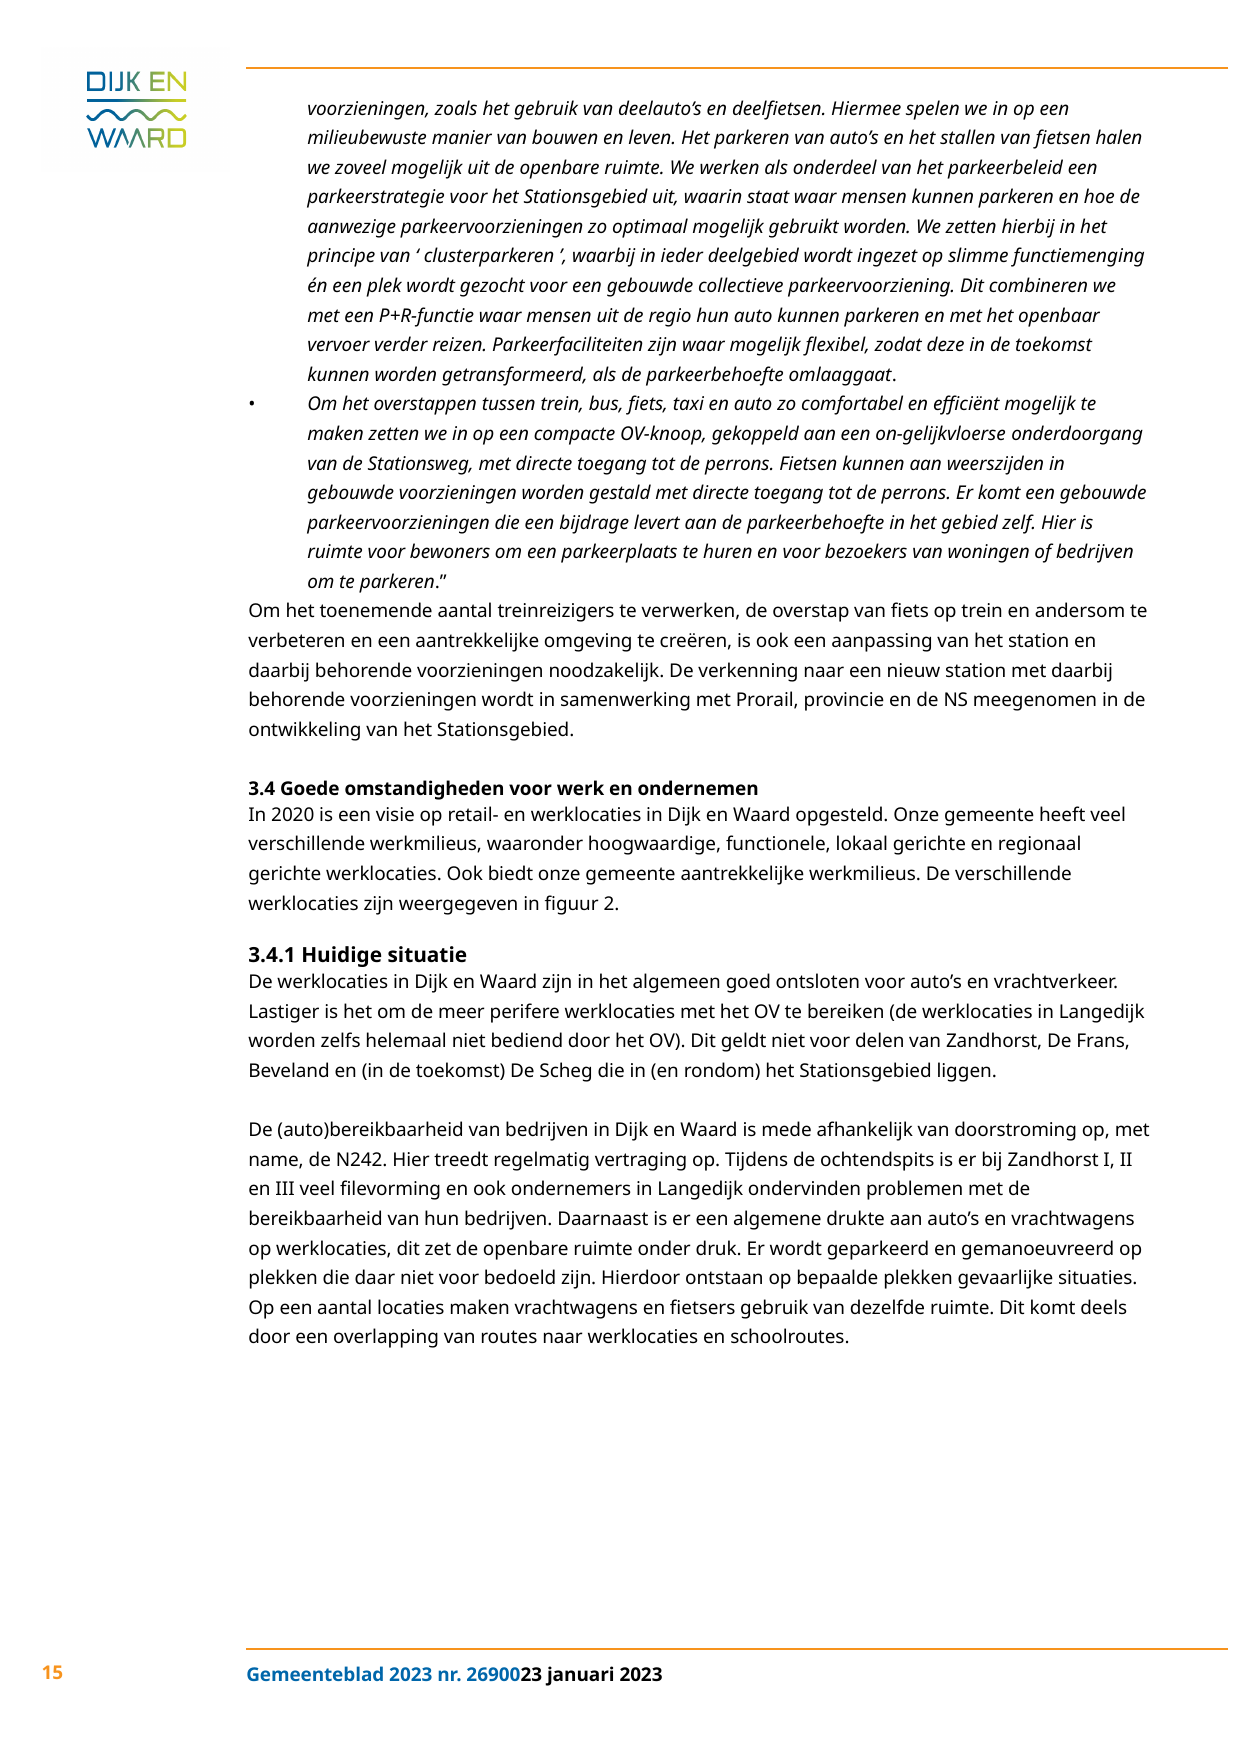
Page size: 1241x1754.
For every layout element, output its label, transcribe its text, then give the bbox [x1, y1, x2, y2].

picture [41, 47, 231, 172]
text 3.4 Goede omstandigheden voor werk en ondernemen [248, 775, 1152, 801]
text In 2020 is een visie op retail- en werklocaties in Dijk en Waard opgesteld. Onze gemeente heeft veel verschillende werkmilieus, waaronder hoogwaardige, functionele, lokaal gerichte en regionaal gerichte werklocaties. Ook biedt onze gemeente aantrekkelijke werkmilieus. De verschillende werklocaties zijn weergegeven in figuur 2. [248, 801, 1152, 915]
text Om het toenemende aantal treinreizigers te verwerken, de overstap van fiets op trein en andersom te verbeteren en een aantrekkelijke omgeving te creëren, is ook een aanpassing van het station en daarbij behorende voorzieningen noodzakelijk. De verkenning naar een nieuw station met daarbij behorende voorzieningen wordt in samenwerking met Prorail, provincie en de NS meegenomen in de ontwikkeling van het Stationsgebied. [248, 598, 1152, 742]
text De werklocaties in Dijk en Waard zijn in het algemeen goed ontsloten voor auto’s en vrachtverkeer. Lastiger is het om de meer perifere werklocaties met het OV te bereiken (de werklocaties in Langedijk worden zelfs helemaal niet bediend door het OV). Dit geldt niet voor delen van Zandhorst, De Frans, Beveland en (in de toekomst) De Scheg die in (en rondom) het Stationsgebied liggen. [248, 968, 1152, 1083]
list Om het overstappen tussen trein, bus, fiets, taxi en auto zo comfortabel en efficiënt mogelijk te maken zetten we in op een compacte OV-knoop, gekoppeld aan een on-gelijkvloerse onderdoorgang van de Stationsweg, met directe toegang tot de perrons. Fietsen kunnen aan weerszijden in gebouwde voorzieningen worden gestald met directe toegang tot de perrons. Er komt een gebouwde parkeervoorzieningen die een bijdrage levert aan de parkeerbehoefte in het gebied zelf. Hier is ruimte voor bewoners om een parkeerplaats te huren en voor bezoekers van woningen of bedrijven om te parkeren.” [248, 391, 1152, 594]
text De (auto)bereikbaarheid van bedrijven in Dijk en Waard is mede afhankelijk van doorstroming op, met name, de N242. Hier treedt regelmatig vertraging op. Tijdens de ochtendspits is er bij Zandhorst I, II en III veel filevorming en ook ondernemers in Langedijk ondervinden problemen met de bereikbaarheid van hun bedrijven. Daarnaast is er een algemene drukte aan auto’s en vrachtwagens op werklocaties, dit zet de openbare ruimte onder druk. Er wordt geparkeerd en gemanoeuvreerd op plekken die daar niet voor bedoeld zijn. Hierdoor ontstaan op bepaalde plekken gevaarlijke situaties. Op een aantal locaties maken vrachtwagens en fietsers gebruik van dezelfde ruimte. Dit komt deels door een overlapping van routes naar werklocaties en schoolroutes. [248, 1116, 1152, 1349]
list voorzieningen, zoals het gebruik van deelauto’s en deelfietsen. Hiermee spelen we in op een milieubewuste manier van bouwen en leven. Het parkeren van auto’s en het stallen van fietsen halen we zoveel mogelijk uit de openbare ruimte. We werken als onderdeel van het parkeerbeleid een parkeerstrategie voor het Stationsgebied uit, waarin staat waar mensen kunnen parkeren en hoe de aanwezige parkeervoorzieningen zo optimaal mogelijk gebruikt worden. We zetten hierbij in het principe van ‘ clusterparkeren ’, waarbij in ieder deelgebied wordt ingezet op slimme functiemenging én een plek wordt gezocht voor een gebouwde collectieve parkeervoorziening. Dit combineren we met een P+R-functie waar mensen uit de regio hun auto kunnen parkeren en met het openbaar vervoer verder reizen. Parkeerfaciliteiten zijn waar mogelijk flexibel, zodat deze in de toekomst kunnen worden getransformeerd, als de parkeerbehoefte omlaaggaat. [248, 95, 1152, 387]
text 3.4.1 Huidige situatie [248, 940, 1152, 968]
